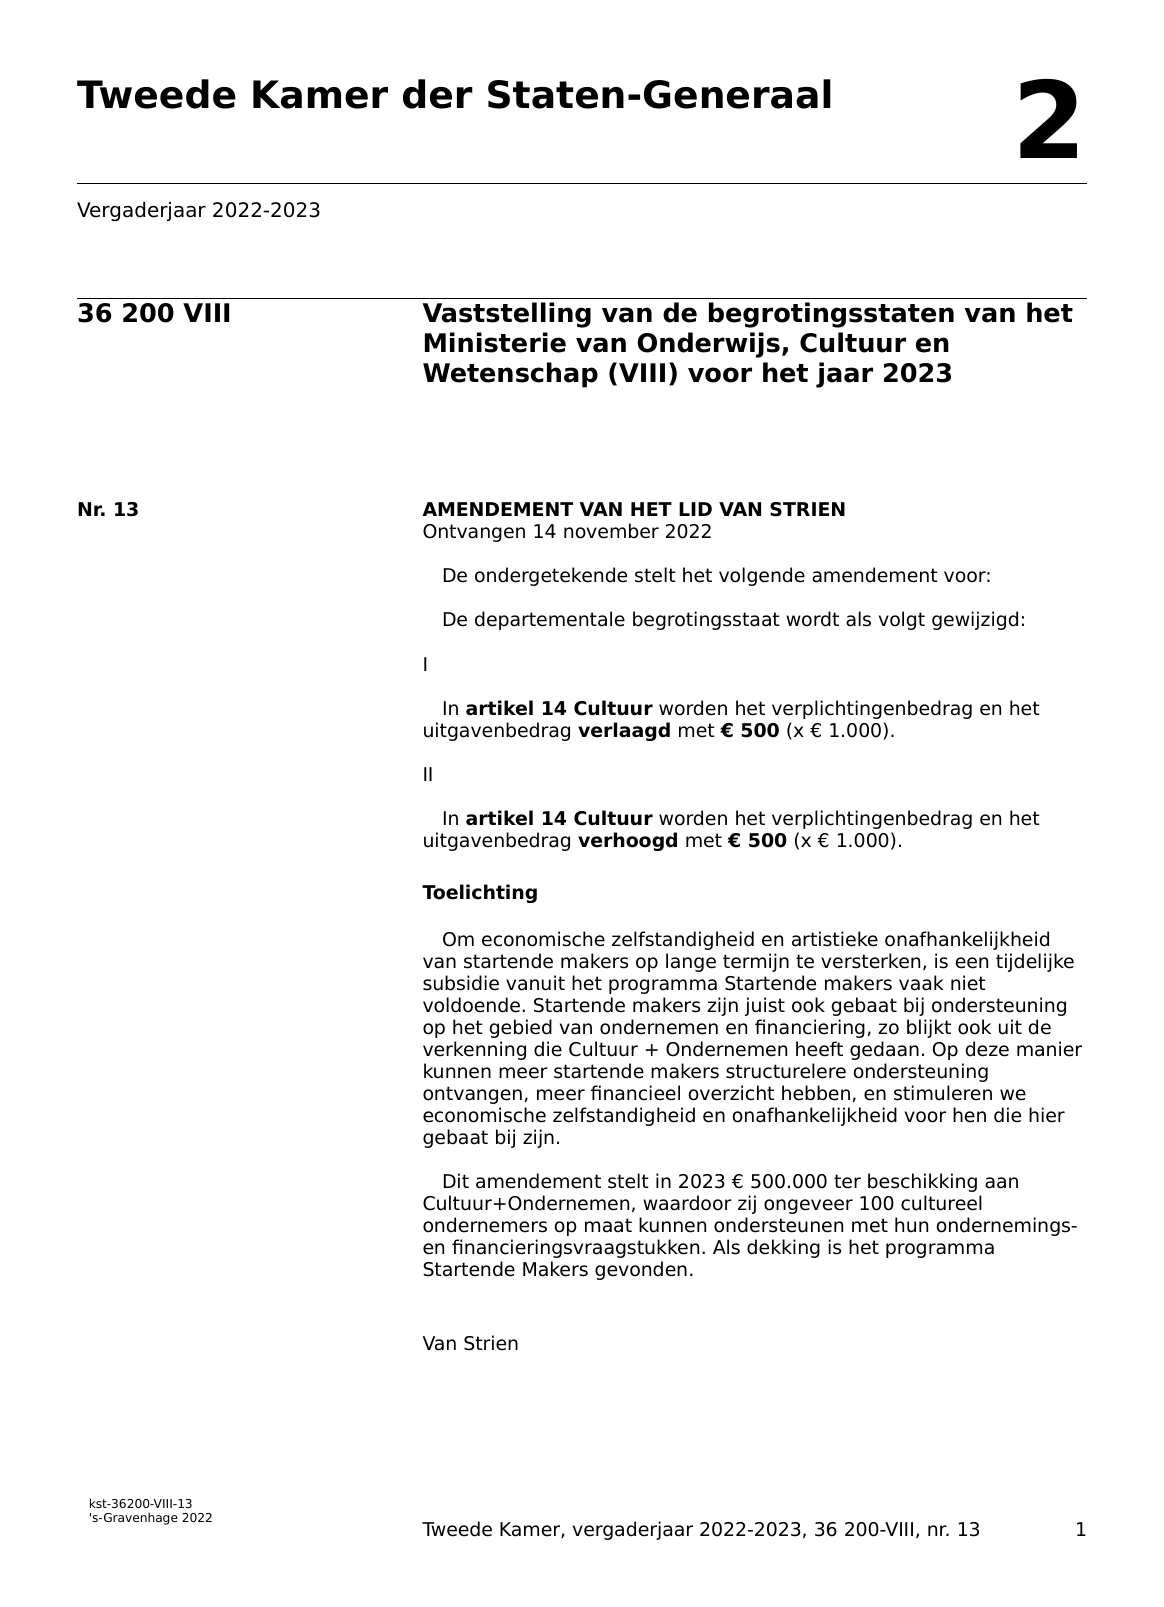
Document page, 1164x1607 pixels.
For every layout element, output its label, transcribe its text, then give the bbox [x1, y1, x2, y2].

subtitle 36 200 VIII Vaststelling van de begrotingsstaten van het Ministerie van Onderwijs, Cultuur en Wetenschap (VIII) voor het jaar 2023 [77, 299, 1087, 388]
text In artikel 14 Cultuur worden het verplichtingenbedrag en het uitgavenbedrag verlaagd met € 500 (x € 1.000). [422, 698, 1087, 742]
text De departementale begrotingsstaat wordt als volgt gewijzigd: [422, 609, 1087, 631]
table_cell Vergaderjaar 2022-2023 [77, 184, 1087, 298]
text Van Strien [422, 1311, 1087, 1355]
text I [422, 653, 1087, 676]
table_header Tweede Kamer der Staten-Generaal [77, 59, 886, 183]
text Om economische zelfstandigheid en artistieke onafhankelijkheid van startende makers op lange termijn te versterken, is een tijdelijke subsidie vanuit het programma Startende makers vaak niet voldoende. Startende makers zijn juist ook gebaat bij ondersteuning op het gebied van ondernemen en financiering, zo blijkt ook uit de verkenning die Cultuur + Ondernemen heeft gedaan. Op deze manier kunnen meer startende makers structurelere ondersteuning ontvangen, meer financieel overzicht hebben, en stimuleren we economische zelfstandigheid en onafhankelijkheid voor hen die hier gebaat bij zijn. [422, 929, 1087, 1149]
text De ondergetekende stelt het volgende amendement voor: [422, 565, 1087, 587]
table_header 2 [886, 59, 1087, 183]
text kst-36200-VIII-13 [88, 1497, 323, 1511]
subtitle Nr. 13 AMENDEMENT VAN HET LID VAN STRIEN [77, 499, 1087, 521]
subtitle Toelichting [422, 882, 1087, 904]
text 's-Gravenhage 2022 [88, 1511, 323, 1525]
text II [422, 764, 1087, 786]
text Dit amendement stelt in 2023 € 500.000 ter beschikking aan Cultuur+Ondernemen, waardoor zij ongeveer 100 cultureel ondernemers op maat kunnen ondersteunen met hun ondernemings- en financieringsvraagstukken. Als dekking is het programma Startende Makers gevonden. [422, 1171, 1087, 1281]
text In artikel 14 Cultuur worden het verplichtingenbedrag en het uitgavenbedrag verhoogd met € 500 (x € 1.000). [422, 808, 1087, 852]
text Ontvangen 14 november 2022 [422, 521, 1087, 543]
